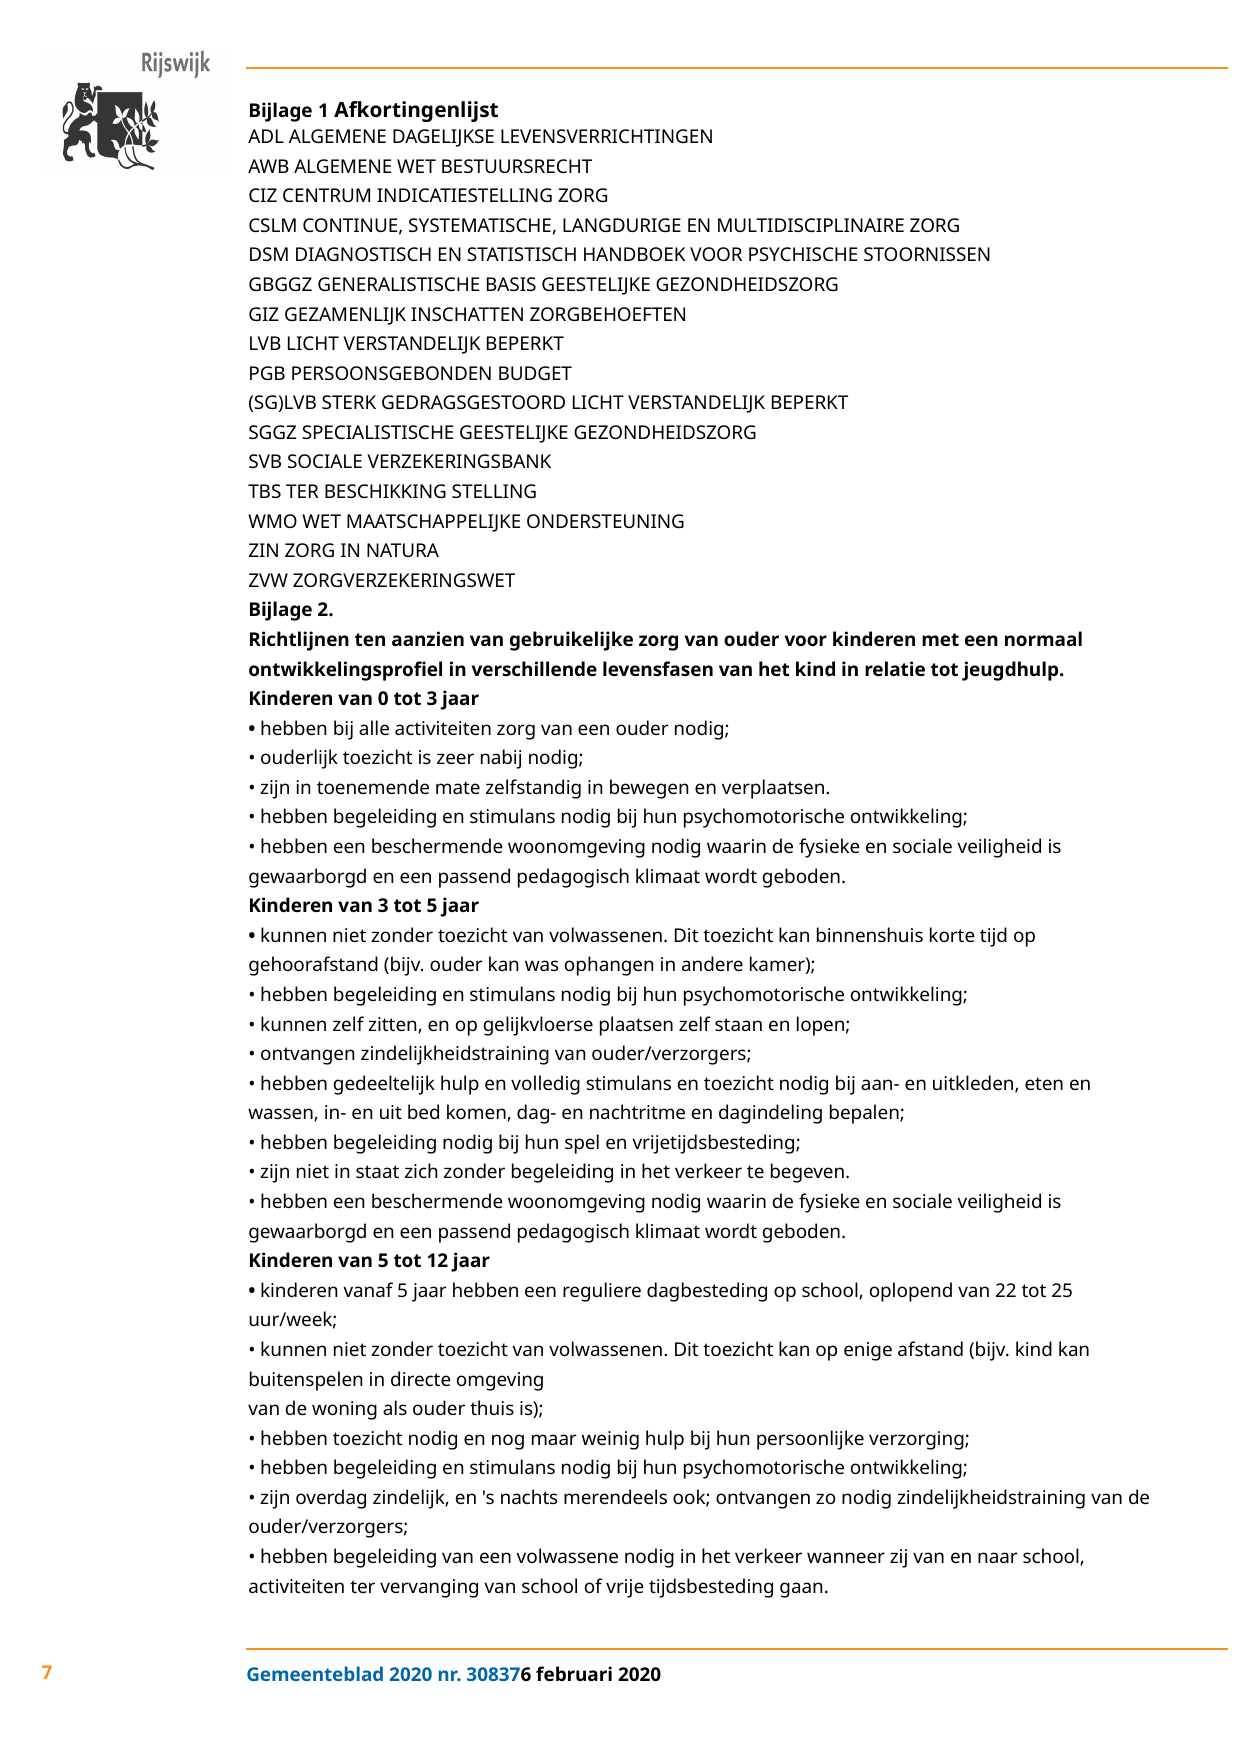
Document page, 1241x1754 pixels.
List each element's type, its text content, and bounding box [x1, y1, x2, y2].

picture [41, 47, 231, 172]
text Bijlage 2. [248, 597, 1152, 622]
text Bijlage 1 Afkortingenlijst [248, 95, 1152, 123]
text • hebben begeleiding en stimulans nodig bij hun psychomotorische ontwikkeling; [248, 1454, 1152, 1480]
text SVB SOCIALE VERZEKERINGSBANK [248, 449, 1152, 474]
text (SG)LVB STERK GEDRAGSGESTOORD LICHT VERSTANDELIJK BEPERKT [248, 389, 1152, 415]
text ZIN ZORG IN NATURA [248, 537, 1152, 563]
text • ontvangen zindelijkheidstraining van ouder/verzorgers; [248, 1040, 1152, 1066]
text DSM DIAGNOSTISCH EN STATISTISCH HANDBOEK VOOR PSYCHISCHE STOORNISSEN [248, 242, 1152, 267]
text ZVW ZORGVERZEKERINGSWET [248, 567, 1152, 593]
text LVB LICHT VERSTANDELIJK BEPERKT [248, 330, 1152, 356]
text • zijn overdag zindelijk, en 's nachts merendeels ook; ontvangen zo nodig zindelijkheidstraining van de ouder/verzorgers; [248, 1484, 1152, 1539]
text • kunnen zelf zitten, en op gelijkvloerse plaatsen zelf staan en lopen; [248, 1011, 1152, 1037]
text • hebben begeleiding van een volwassene nodig in het verkeer wanneer zij van en naar school, activiteiten ter vervanging van school of vrije tijdsbesteding gaan. [248, 1543, 1152, 1599]
text • hebben begeleiding en stimulans nodig bij hun psychomotorische ontwikkeling; [248, 981, 1152, 1007]
text SGGZ SPECIALISTISCHE GEESTELIJKE GEZONDHEIDSZORG [248, 419, 1152, 445]
text • kunnen niet zonder toezicht van volwassenen. Dit toezicht kan op enige afstand (bijv. kind kan buitenspelen in directe omgeving [248, 1336, 1152, 1392]
text • ouderlijk toezicht is zeer nabij nodig; [248, 744, 1152, 770]
text • kunnen niet zonder toezicht van volwassenen. Dit toezicht kan binnenshuis korte tijd op gehoorafstand (bijv. ouder kan was ophangen in andere kamer); [248, 922, 1152, 977]
text • hebben bij alle activiteiten zorg van een ouder nodig; [248, 715, 1152, 741]
text Kinderen van 3 tot 5 jaar [248, 892, 1152, 918]
text • hebben begeleiding en stimulans nodig bij hun psychomotorische ontwikkeling; [248, 804, 1152, 829]
text • zijn niet in staat zich zonder begeleiding in het verkeer te begeven. [248, 1159, 1152, 1184]
text • hebben een beschermende woonomgeving nodig waarin de fysieke en sociale veiligheid is gewaarborgd en een passend pedagogisch klimaat wordt geboden. [248, 1188, 1152, 1244]
text Richtlijnen ten aanzien van gebruikelijke zorg van ouder voor kinderen met een normaal ontwikkelingsprofiel in verschillende levensfasen van het kind in relatie tot jeugdhulp. [248, 626, 1152, 682]
text PGB PERSOONSGEBONDEN BUDGET [248, 360, 1152, 386]
text • hebben begeleiding nodig bij hun spel en vrijetijdsbesteding; [248, 1129, 1152, 1155]
text GIZ GEZAMENLIJK INSCHATTEN ZORGBEHOEFTEN [248, 301, 1152, 327]
text • hebben toezicht nodig en nog maar weinig hulp bij hun persoonlijke verzorging; [248, 1425, 1152, 1451]
text ADL ALGEMENE DAGELIJKSE LEVENSVERRICHTINGEN [248, 123, 1152, 149]
text CIZ CENTRUM INDICATIESTELLING ZORG [248, 182, 1152, 208]
text Kinderen van 5 tot 12 jaar [248, 1247, 1152, 1273]
text van de woning als ouder thuis is); [248, 1395, 1152, 1421]
text • hebben een beschermende woonomgeving nodig waarin de fysieke en sociale veiligheid is gewaarborgd en een passend pedagogisch klimaat wordt geboden. [248, 833, 1152, 889]
text TBS TER BESCHIKKING STELLING [248, 478, 1152, 504]
text CSLM CONTINUE, SYSTEMATISCHE, LANGDURIGE EN MULTIDISCIPLINAIRE ZORG [248, 212, 1152, 238]
text WMO WET MAATSCHAPPELIJKE ONDERSTEUNING [248, 508, 1152, 534]
text • hebben gedeeltelijk hulp en volledig stimulans en toezicht nodig bij aan- en uitkleden, eten en wassen, in- en uit bed komen, dag- en nachtritme en dagindeling bepalen; [248, 1070, 1152, 1125]
text • kinderen vanaf 5 jaar hebben een reguliere dagbesteding op school, oplopend van 22 tot 25 uur/week; [248, 1277, 1152, 1332]
text AWB ALGEMENE WET BESTUURSRECHT [248, 153, 1152, 179]
text Kinderen van 0 tot 3 jaar [248, 685, 1152, 711]
text GBGGZ GENERALISTISCHE BASIS GEESTELIJKE GEZONDHEIDSZORG [248, 271, 1152, 297]
text • zijn in toenemende mate zelfstandig in bewegen en verplaatsen. [248, 774, 1152, 800]
